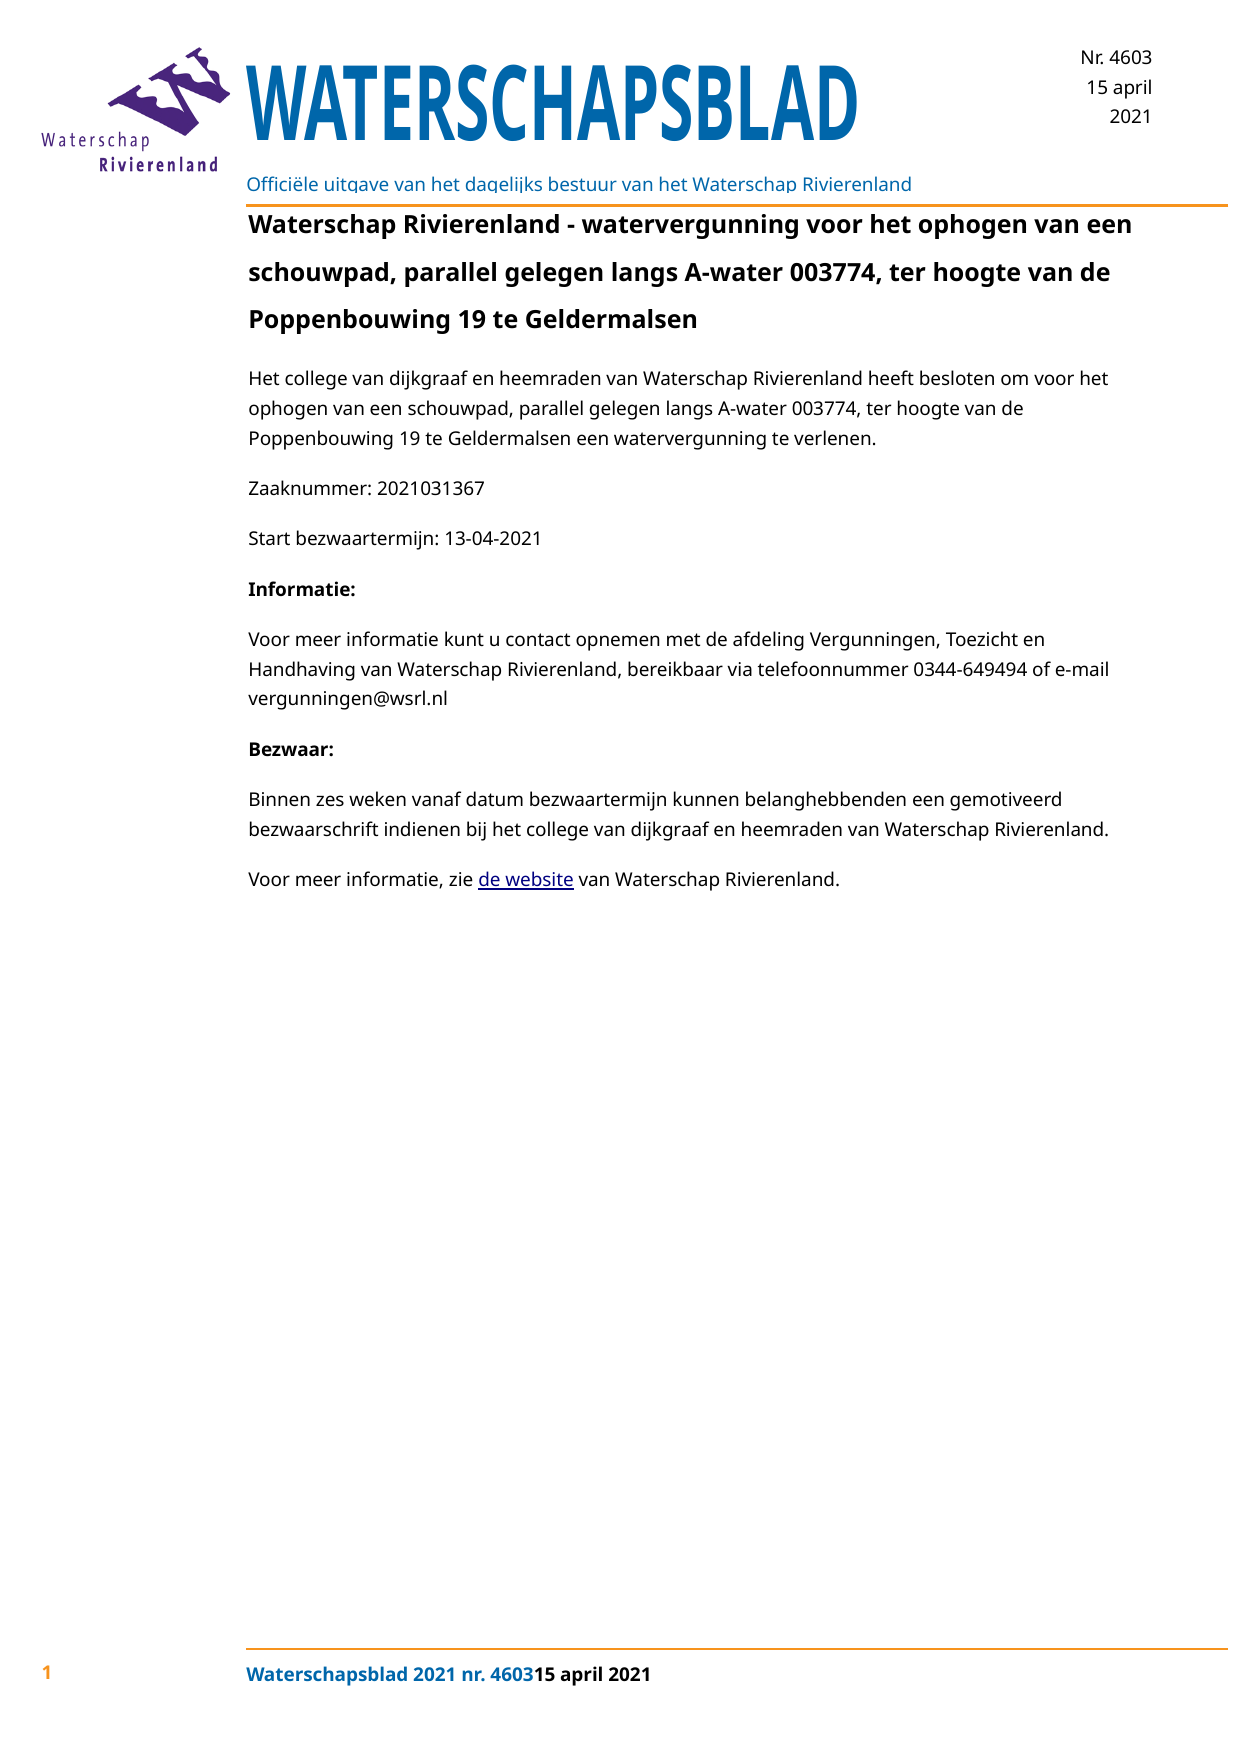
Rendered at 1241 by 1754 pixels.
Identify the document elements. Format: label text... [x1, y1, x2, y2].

text Het college van dijkgraaf en heemraden van Waterschap Rivierenland heeft besloten om voor het ophogen van een schouwpad, parallel gelegen langs A-water 003774, ter hoogte van de Poppenbouwing 19 te Geldermalsen een watervergunning te verlenen. [248, 366, 1152, 450]
picture [41, 47, 231, 172]
text Voor meer informatie, zie de website van Waterschap Rivierenland. [248, 866, 1152, 892]
text Voor meer informatie kunt u contact opnemen met de afdeling Vergunningen, Toezicht en Handhaving van Waterschap Rivierenland, bereikbaar via telefoonnummer 0344-649494 of e-mail vergunningen@wsrl.nl [248, 626, 1152, 711]
text Informatie: [248, 576, 1152, 602]
text Bezwaar: [248, 736, 1152, 762]
text Zaaknummer: 2021031367 [248, 475, 1152, 501]
text Start bezwaartermijn: 13-04-2021 [248, 526, 1152, 551]
text Binnen zes weken vanaf datum bezwaartermijn kunnen belanghebbenden een gemotiveerd bezwaarschrift indienen bij het college van dijkgraaf en heemraden van Waterschap Rivierenland. [248, 786, 1152, 842]
text Waterschap Rivierenland - watervergunning voor het ophogen van een schouwpad, parallel gelegen langs A-water 003774, ter hoogte van de Poppenbouwing 19 te Geldermalsen [248, 207, 1152, 336]
